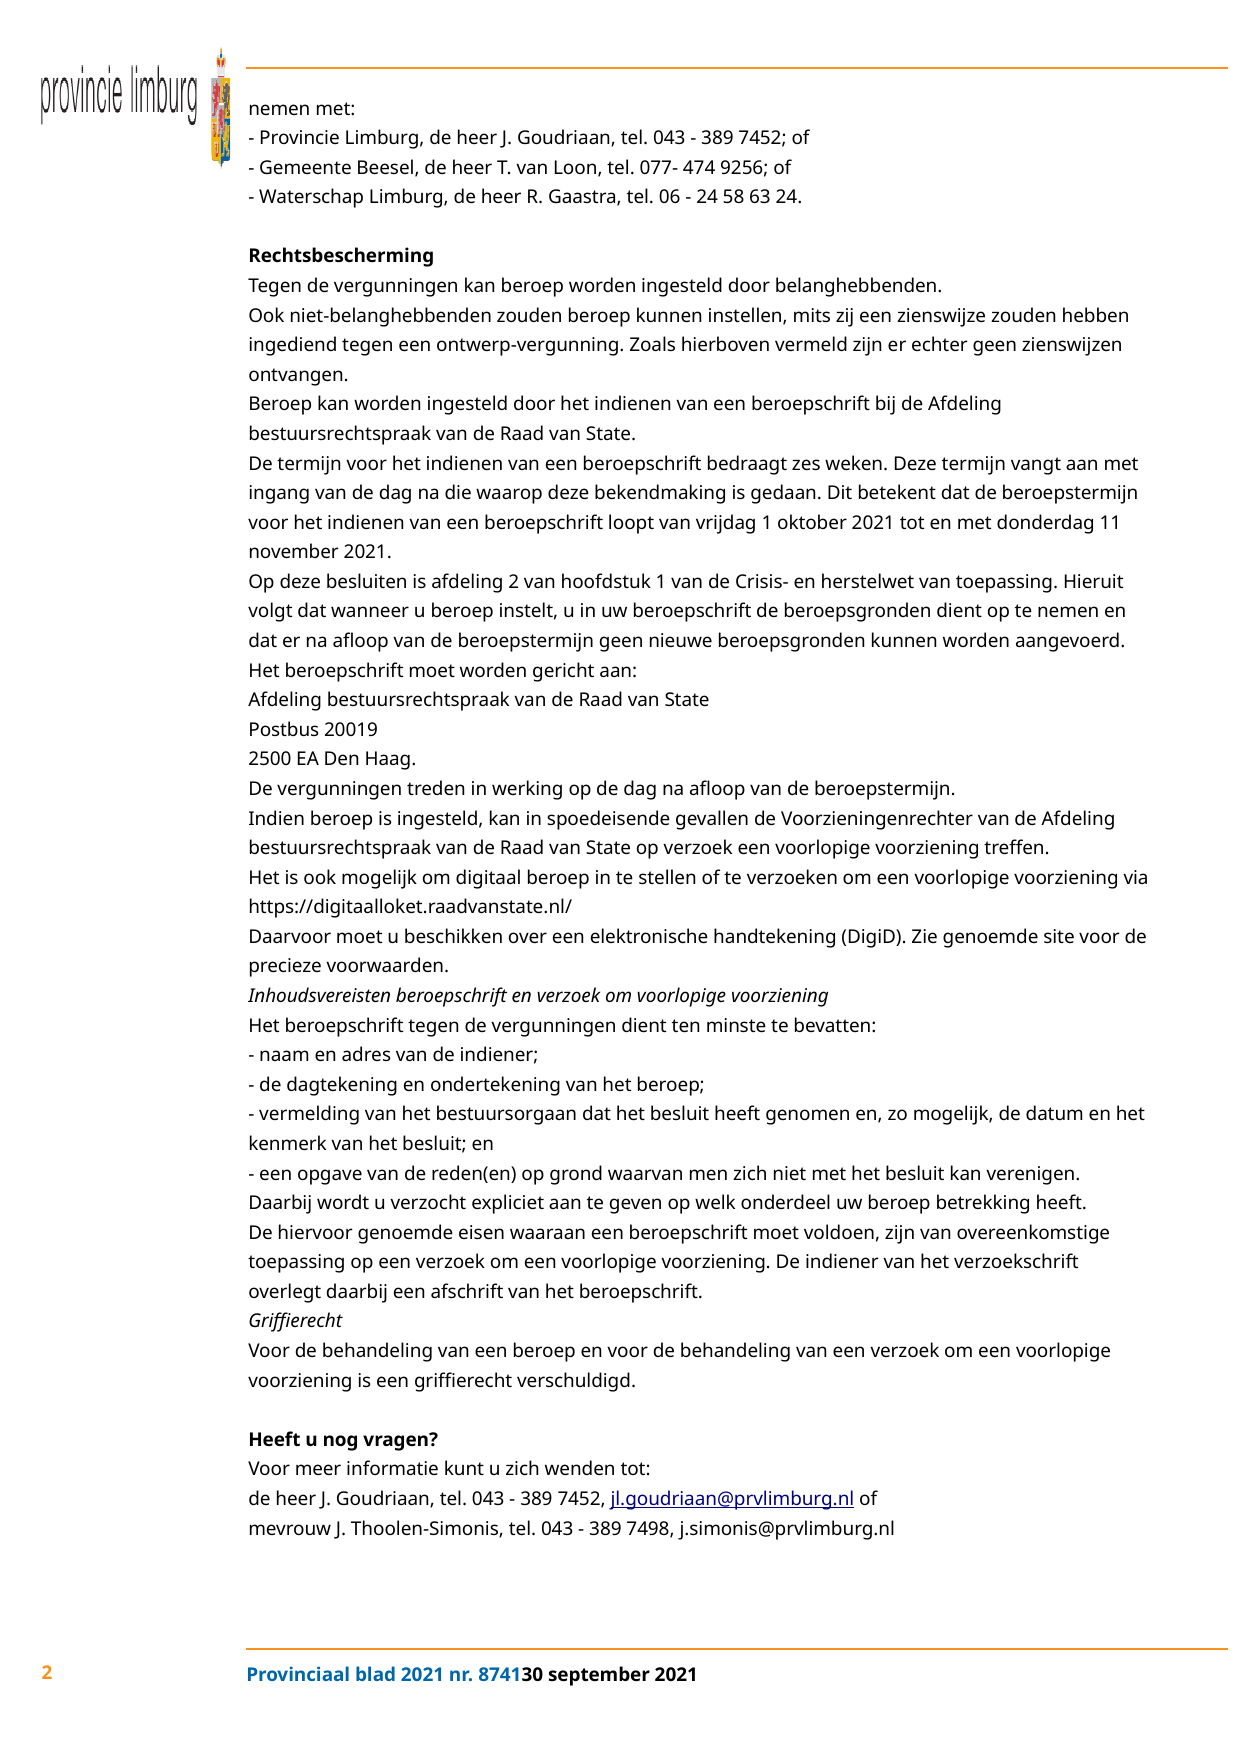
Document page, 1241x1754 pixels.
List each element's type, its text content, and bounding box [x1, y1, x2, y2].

picture [41, 47, 231, 172]
text - vermelding van het bestuursorgaan dat het besluit heeft genomen en, zo mogelijk, de datum en het kenmerk van het besluit; en [248, 1101, 1152, 1156]
text mevrouw J. Thoolen-Simonis, tel. 043 - 389 7498, j.simonis@prvlimburg.nl [248, 1515, 1152, 1541]
text Beroep kan worden ingesteld door het indienen van een beroepschrift bij de Afdeling bestuursrechtspraak van de Raad van State. [248, 391, 1152, 446]
text Heeft u nog vragen? [248, 1426, 1152, 1452]
text Indien beroep is ingesteld, kan in spoedeisende gevallen de Voorzieningenrechter van de Afdeling bestuursrechtspraak van de Raad van State op verzoek een voorlopige voorziening treffen. [248, 805, 1152, 860]
text Rechtsbescherming [248, 243, 1152, 268]
text De vergunningen treden in werking op de dag na afloop van de beroepstermijn. [248, 775, 1152, 801]
text Daarbij wordt u verzocht expliciet aan te geven op welk onderdeel uw beroep betrekking heeft. [248, 1189, 1152, 1215]
text Voor meer informatie kunt u zich wenden tot: [248, 1456, 1152, 1481]
text De hiervoor genoemde eisen waaraan een beroepschrift moet voldoen, zijn van overeenkomstige toepassing op een verzoek om een voorlopige voorziening. De indiener van het verzoekschrift overlegt daarbij een afschrift van het beroepschrift. [248, 1219, 1152, 1304]
text Tegen de vergunningen kan beroep worden ingesteld door belanghebbenden. [248, 272, 1152, 298]
text - Gemeente Beesel, de heer T. van Loon, tel. 077- 474 9256; of [248, 154, 1152, 180]
text Het beroepschrift moet worden gericht aan: [248, 657, 1152, 683]
text - Waterschap Limburg, de heer R. Gaastra, tel. 06 - 24 58 63 24. [248, 183, 1152, 209]
text Het is ook mogelijk om digitaal beroep in te stellen of te verzoeken om een voorlopige voorziening via https://digitaalloket.raadvanstate.nl/ [248, 864, 1152, 919]
text nemen met: [248, 95, 1152, 121]
text Griffierecht [248, 1308, 1152, 1333]
text - Provincie Limburg, de heer J. Goudriaan, tel. 043 - 389 7452; of [248, 124, 1152, 150]
text De termijn voor het indienen van een beroepschrift bedraagt zes weken. Deze termijn vangt aan met ingang van de dag na die waarop deze bekendmaking is gedaan. Dit betekent dat de beroepstermijn voor het indienen van een beroepschrift loopt van vrijdag 1 oktober 2021 tot en met donderdag 11 november 2021. [248, 450, 1152, 564]
text Afdeling bestuursrechtspraak van de Raad van State [248, 686, 1152, 712]
text Voor de behandeling van een beroep en voor de behandeling van een verzoek om een voorlopige voorziening is een griffierecht verschuldigd. [248, 1337, 1152, 1393]
text 2500 EA Den Haag. [248, 746, 1152, 771]
text Daarvoor moet u beschikken over een elektronische handtekening (DigiD). Zie genoemde site voor de precieze voorwaarden. [248, 923, 1152, 978]
text Inhoudsvereisten beroepschrift en verzoek om voorlopige voorziening [248, 982, 1152, 1008]
text - een opgave van de reden(en) op grond waarvan men zich niet met het besluit kan verenigen. [248, 1160, 1152, 1186]
text - naam en adres van de indiener; [248, 1041, 1152, 1067]
text de heer J. Goudriaan, tel. 043 - 389 7452, jl.goudriaan@prvlimburg.nl of [248, 1485, 1152, 1511]
text Het beroepschrift tegen de vergunningen dient ten minste te bevatten: [248, 1012, 1152, 1038]
text Postbus 20019 [248, 716, 1152, 742]
text Ook niet-belanghebbenden zouden beroep kunnen instellen, mits zij een zienswijze zouden hebben ingediend tegen een ontwerp-vergunning. Zoals hierboven vermeld zijn er echter geen zienswijzen ontvangen. [248, 302, 1152, 387]
text - de dagtekening en ondertekening van het beroep; [248, 1071, 1152, 1097]
text Op deze besluiten is afdeling 2 van hoofdstuk 1 van de Crisis- en herstelwet van toepassing. Hieruit volgt dat wanneer u beroep instelt, u in uw beroepschrift de beroepsgronden dient op te nemen en dat er na afloop van de beroepstermijn geen nieuwe beroepsgronden kunnen worden aangevoerd. [248, 568, 1152, 653]
